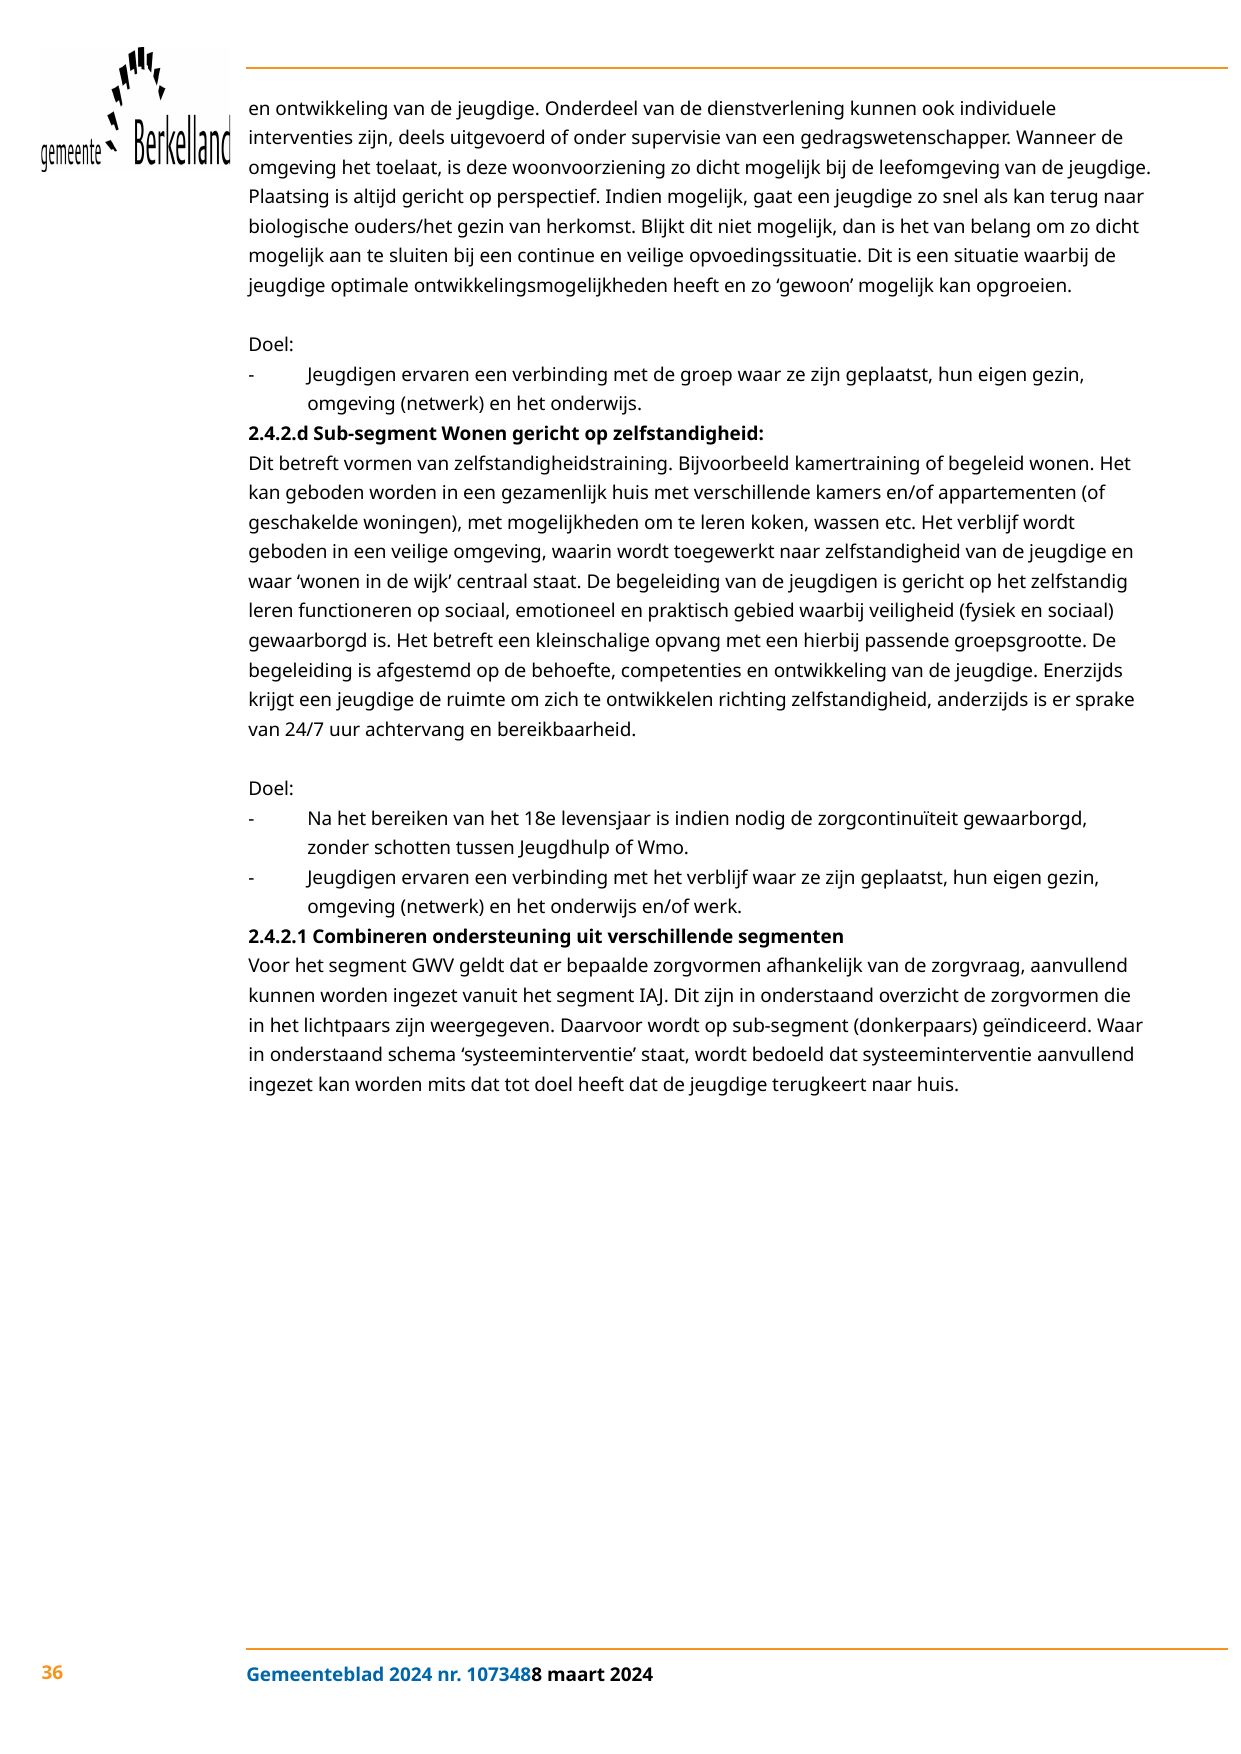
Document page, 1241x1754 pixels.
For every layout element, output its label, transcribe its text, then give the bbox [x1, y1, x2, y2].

list Jeugdigen ervaren een verbinding met het verblijf waar ze zijn geplaatst, hun eigen gezin, omgeving (netwerk) en het onderwijs en/of werk. [248, 864, 1152, 919]
text Voor het segment GWV geldt dat er bepaalde zorgvormen afhankelijk van de zorgvraag, aanvullend kunnen worden ingezet vanuit het segment IAJ. Dit zijn in onderstaand overzicht de zorgvormen die in het lichtpaars zijn weergegeven. Daarvoor wordt op sub-segment (donkerpaars) geïndiceerd. Waar in onderstaand schema ‘systeeminterventie’ staat, wordt bedoeld dat systeeminterventie aanvullend ingezet kan worden mits dat tot doel heeft dat de jeugdige terugkeert naar huis. [248, 953, 1152, 1097]
list Na het bereiken van het 18e levensjaar is indien nodig de zorgcontinuïteit gewaarborgd, zonder schotten tussen Jeugdhulp of Wmo. [248, 805, 1152, 860]
text en ontwikkeling van de jeugdige. Onderdeel van de dienstverlening kunnen ook individuele interventies zijn, deels uitgevoerd of onder supervisie van een gedragswetenschapper. Wanneer de omgeving het toelaat, is deze woonvoorziening zo dicht mogelijk bij de leefomgeving van de jeugdige. Plaatsing is altijd gericht op perspectief. Indien mogelijk, gaat een jeugdige zo snel als kan terug naar biologische ouders/het gezin van herkomst. Blijkt dit niet mogelijk, dan is het van belang om zo dicht mogelijk aan te sluiten bij een continue en veilige opvoedingssituatie. Dit is een situatie waarbij de jeugdige optimale ontwikkelingsmogelijkheden heeft en zo ‘gewoon’ mogelijk kan opgroeien. [248, 95, 1152, 298]
picture [41, 47, 231, 172]
list Jeugdigen ervaren een verbinding met de groep waar ze zijn geplaatst, hun eigen gezin, omgeving (netwerk) en het onderwijs. [248, 361, 1152, 416]
text Doel: [248, 775, 1152, 801]
text Doel: [248, 331, 1152, 357]
text 2.4.2.1 Combineren ondersteuning uit verschillende segmenten [248, 923, 1152, 949]
text 2.4.2.d Sub-segment Wonen gericht op zelfstandigheid: [248, 420, 1152, 446]
text Dit betreft vormen van zelfstandigheidstraining. Bijvoorbeeld kamertraining of begeleid wonen. Het kan geboden worden in een gezamenlijk huis met verschillende kamers en/of appartementen (of geschakelde woningen), met mogelijkheden om te leren koken, wassen etc. Het verblijf wordt geboden in een veilige omgeving, waarin wordt toegewerkt naar zelfstandigheid van de jeugdige en waar ‘wonen in de wijk’ centraal staat. De begeleiding van de jeugdigen is gericht op het zelfstandig leren functioneren op sociaal, emotioneel en praktisch gebied waarbij veiligheid (fysiek en sociaal) gewaarborgd is. Het betreft een kleinschalige opvang met een hierbij passende groepsgrootte. De begeleiding is afgestemd op de behoefte, competenties en ontwikkeling van de jeugdige. Enerzijds krijgt een jeugdige de ruimte om zich te ontwikkelen richting zelfstandigheid, anderzijds is er sprake van 24/7 uur achtervang en bereikbaarheid. [248, 450, 1152, 742]
